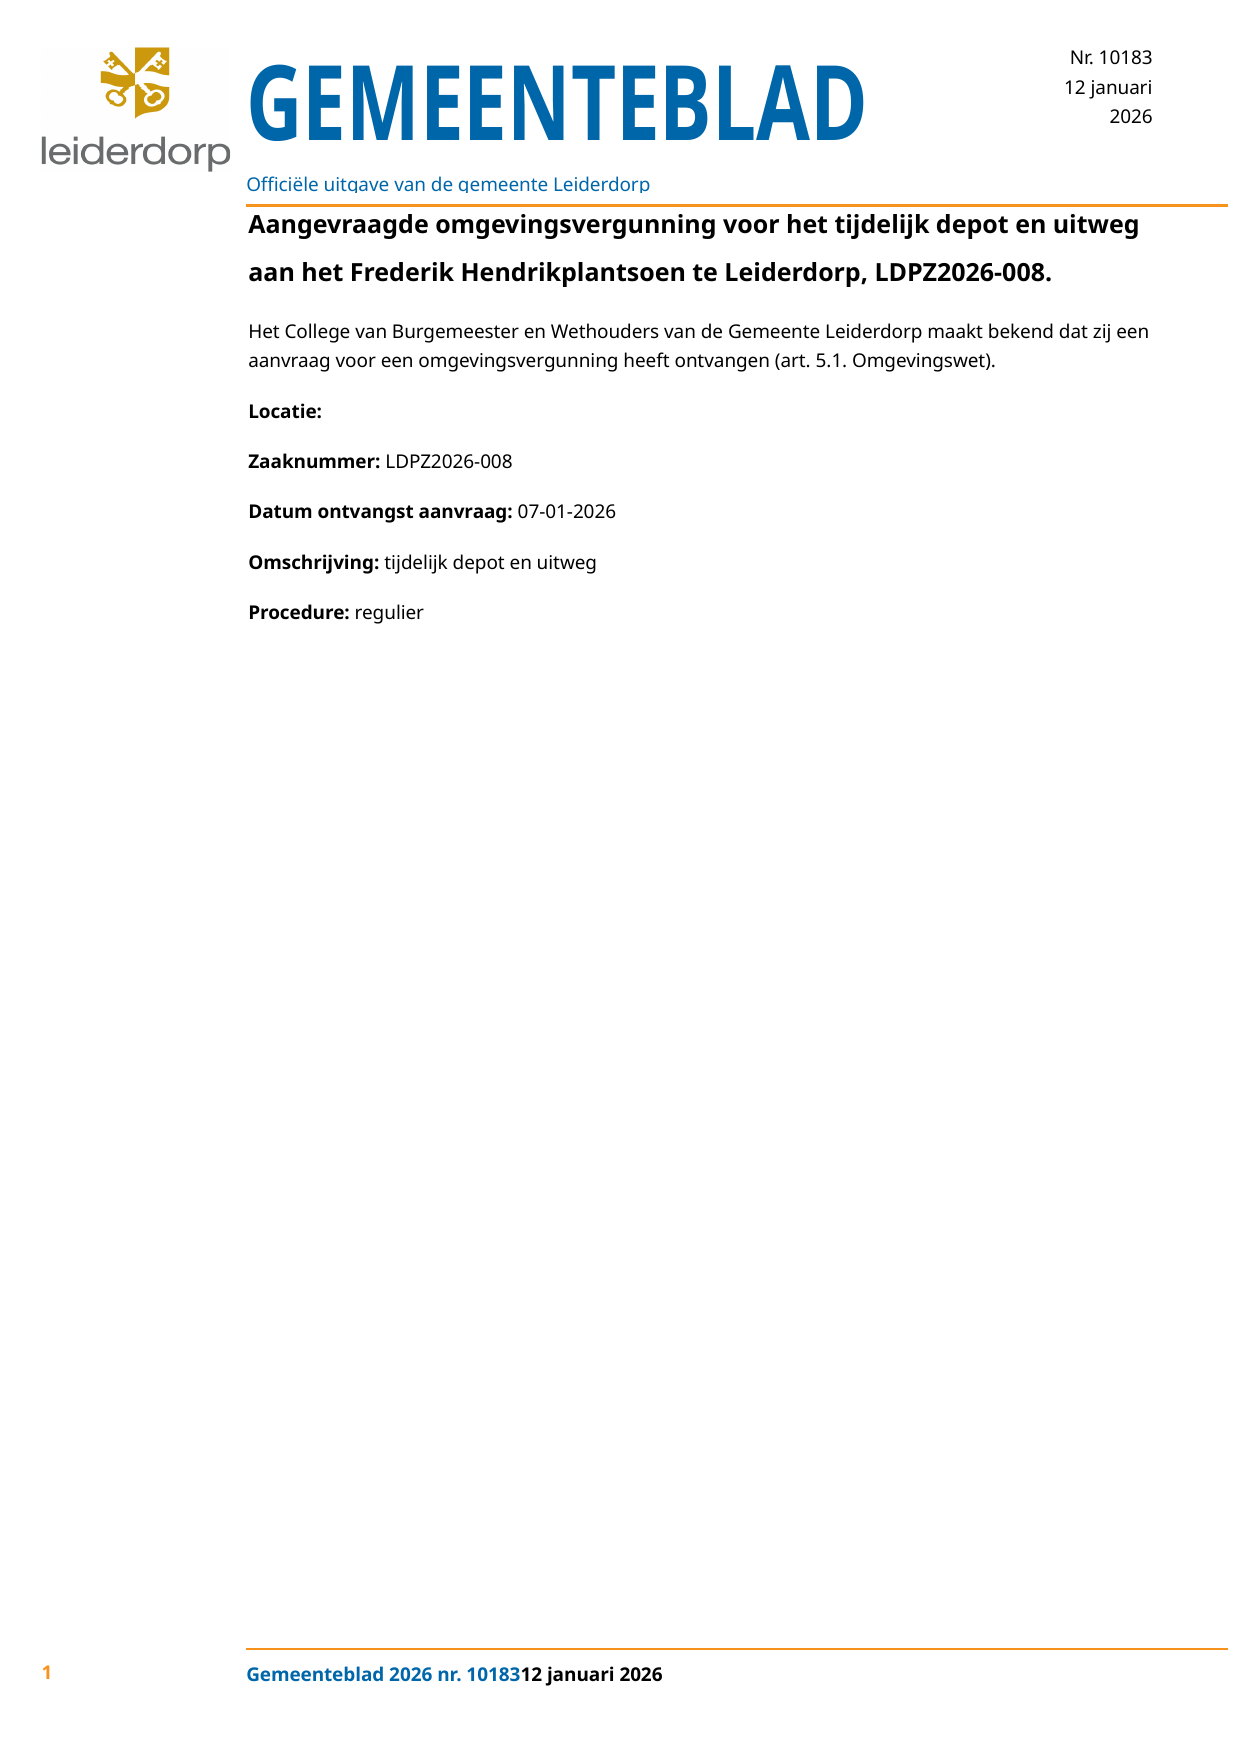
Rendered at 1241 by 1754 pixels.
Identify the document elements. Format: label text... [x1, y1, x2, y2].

text Omschrijving: tijdelijk depot en uitweg [248, 549, 1152, 575]
text Datum ontvangst aanvraag: 07-01-2026 [248, 499, 1152, 524]
text Zaaknummer: LDPZ2026-008 [248, 448, 1152, 474]
text Het College van Burgemeester en Wethouders van de Gemeente Leiderdorp maakt bekend dat zij een aanvraag voor een omgevingsvergunning heeft ontvangen (art. 5.1. Omgevingswet). [248, 318, 1152, 373]
text Procedure: regulier [248, 599, 1152, 625]
text Locatie: [248, 398, 1152, 424]
picture [41, 47, 231, 172]
text Aangevraagde omgevingsvergunning voor het tijdelijk depot en uitweg aan het Frederik Hendrikplantsoen te Leiderdorp, LDPZ2026-008. [248, 207, 1152, 288]
